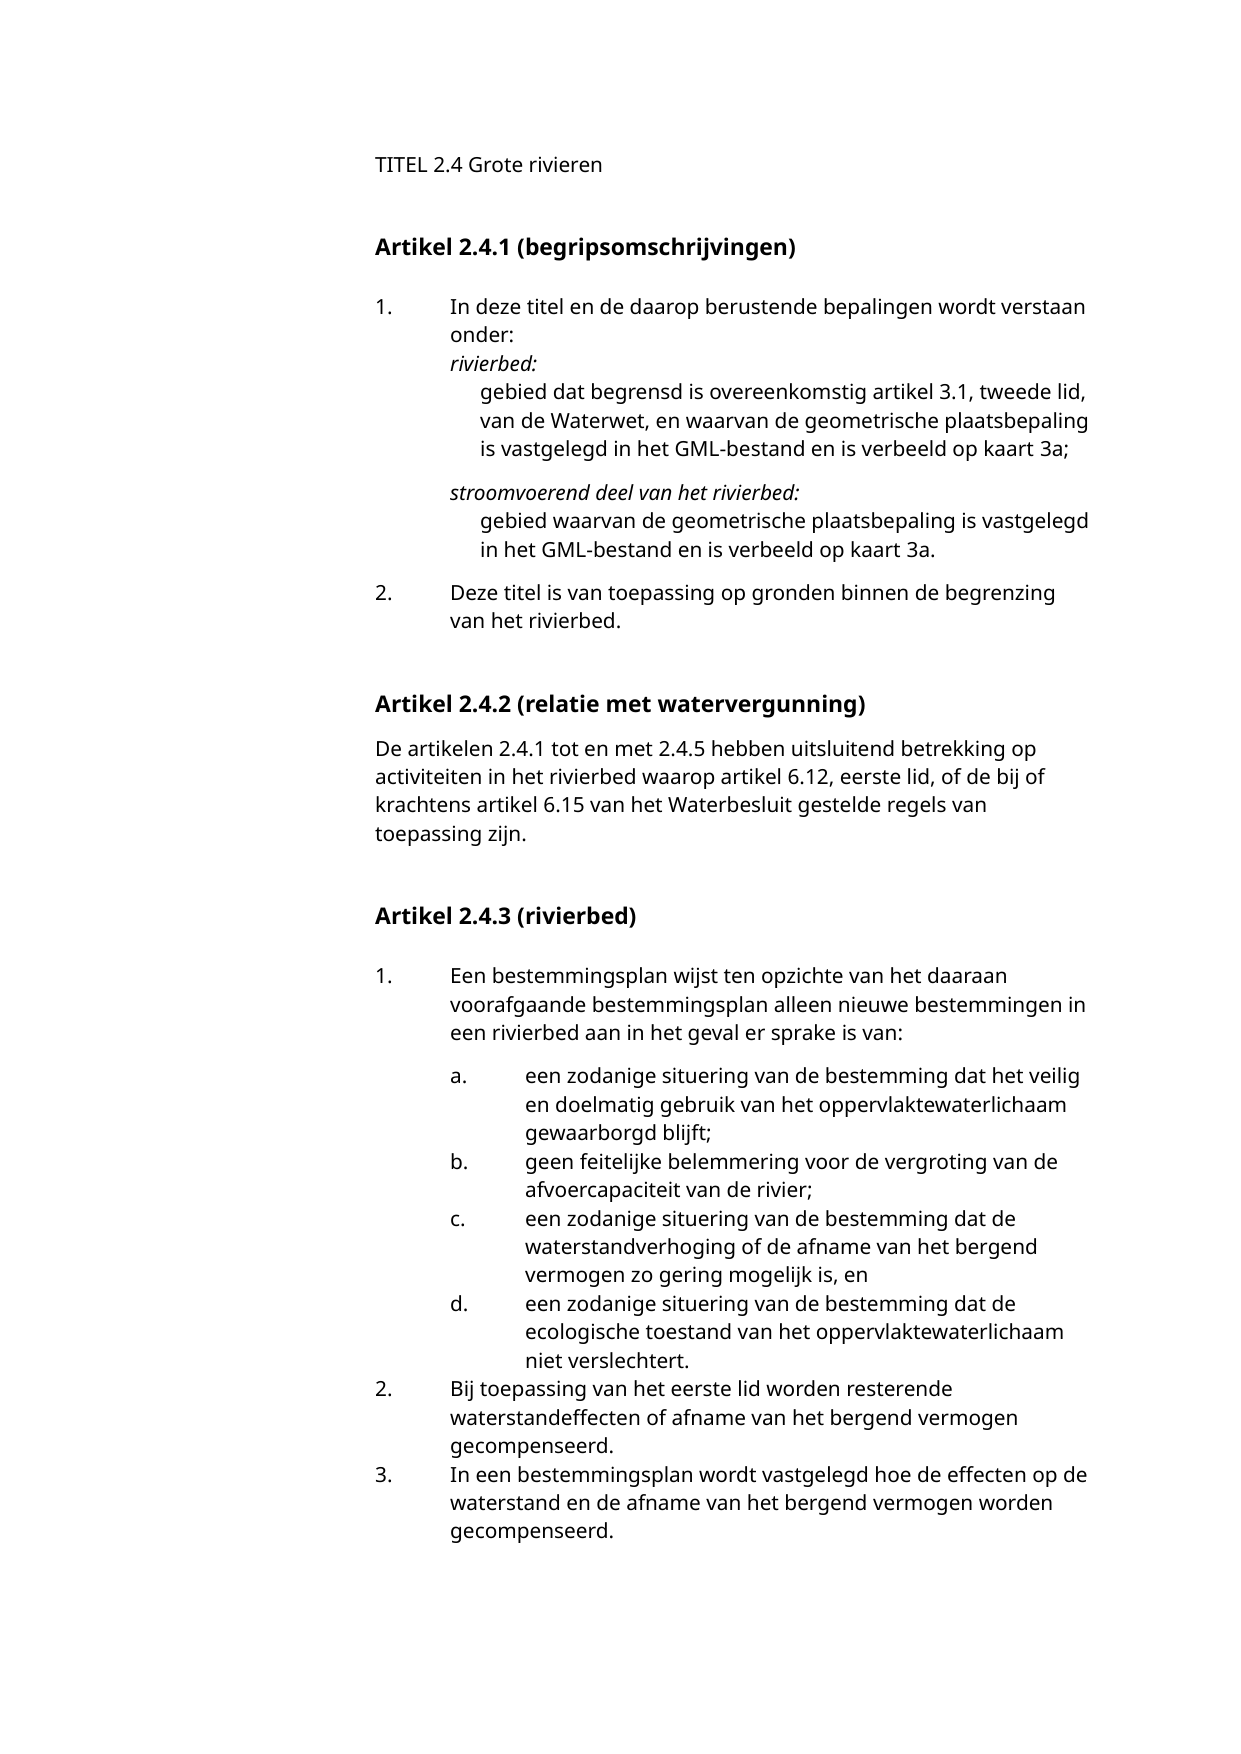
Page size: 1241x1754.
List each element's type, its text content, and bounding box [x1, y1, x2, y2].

text De artikelen 2.4.1 tot en met 2.4.5 hebben uitsluitend betrekking op activiteiten in het rivierbed waarop artikel 6.12, eerste lid, of de bij of krachtens artikel 6.15 van het Waterbesluit gestelde regels van toepassing zijn. [375, 734, 1090, 847]
list In deze titel en de daarop berustende bepalingen wordt verstaan onder: [375, 292, 1090, 349]
list Bij toepassing van het eerste lid worden resterende waterstandeffecten of afname van het bergend vermogen gecompenseerd. [375, 1374, 1090, 1460]
list stroomvoerend deel van het rivierbed: [375, 478, 1090, 506]
subtitle Artikel 2.4.1 (begripsomschrijvingen) [375, 231, 1090, 262]
list geen feitelijke belemmering voor de vergroting van de afvoercapaciteit van de rivier; [450, 1147, 1090, 1204]
subtitle TITEL 2.4 Grote rivieren [375, 150, 1090, 178]
list gebied waarvan de geometrische plaatsbepaling is vastgelegd in het GML-bestand en is verbeeld op kaart 3a. [405, 506, 1090, 563]
list gebied dat begrensd is overeenkomstig artikel 3.1, tweede lid, van de Waterwet, en waarvan de geometrische plaatsbepaling is vastgelegd in het GML-bestand en is verbeeld op kaart 3a; [405, 377, 1090, 463]
subtitle Artikel 2.4.3 (rivierbed) [375, 900, 1090, 931]
list een zodanige situering van de bestemming dat het veilig en doelmatig gebruik van het oppervlaktewaterlichaam gewaarborgd blijft; [450, 1062, 1090, 1147]
list een zodanige situering van de bestemming dat de ecologische toestand van het oppervlaktewaterlichaam niet verslechtert. [450, 1289, 1090, 1374]
list rivierbed: [375, 349, 1090, 377]
list Een bestemmingsplan wijst ten opzichte van het daaraan voorafgaande bestemmingsplan alleen nieuwe bestemmingen in een rivierbed aan in het geval er sprake is van: [375, 961, 1090, 1047]
list Deze titel is van toepassing op gronden binnen de begrenzing van het rivierbed. [375, 578, 1090, 635]
subtitle Artikel 2.4.2 (relatie met watervergunning) [375, 687, 1090, 719]
list een zodanige situering van de bestemming dat de waterstandverhoging of de afname van het bergend vermogen zo gering mogelijk is, en [450, 1204, 1090, 1289]
list In een bestemmingsplan wordt vastgelegd hoe de effecten op de waterstand en de afname van het bergend vermogen worden gecompenseerd. [375, 1460, 1090, 1545]
